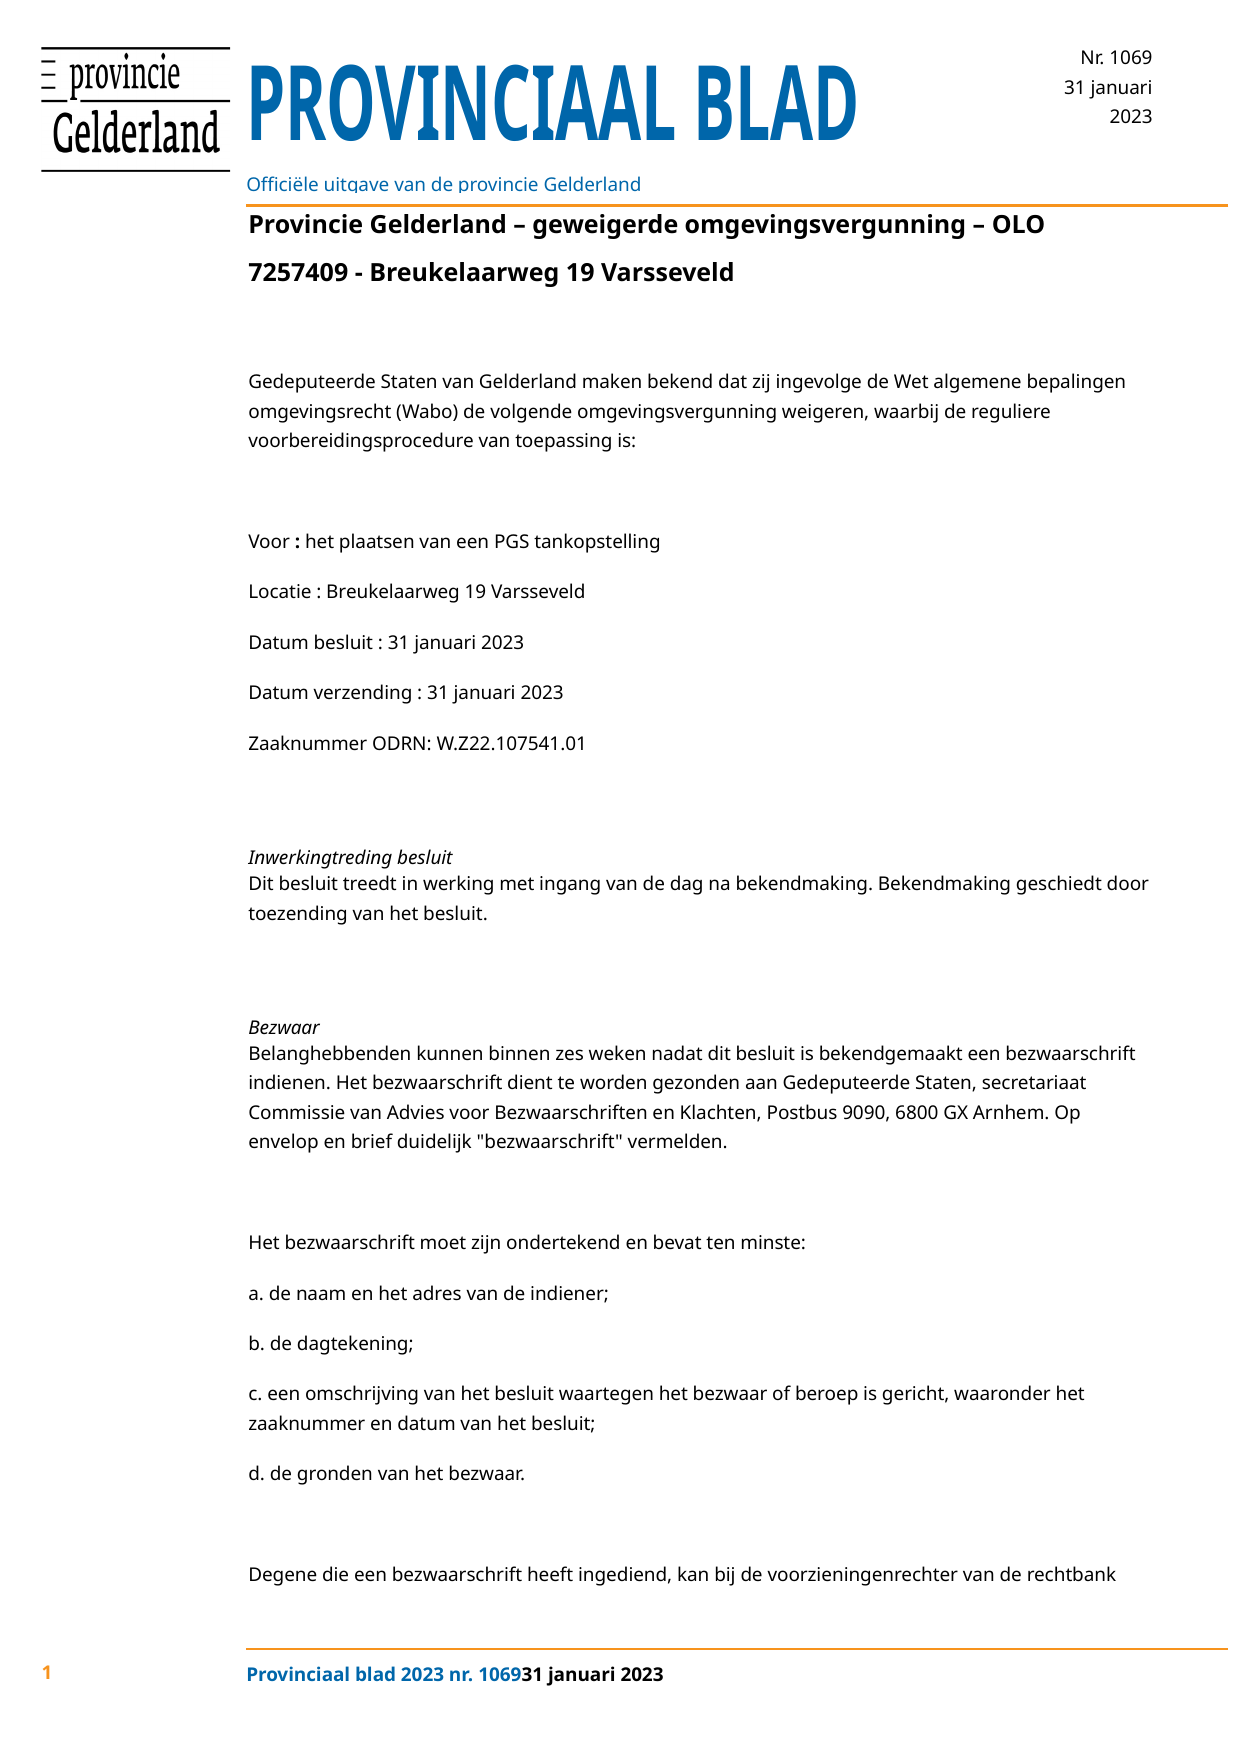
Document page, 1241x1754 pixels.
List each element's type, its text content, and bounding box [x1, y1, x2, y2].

text Inwerkingtreding besluit [248, 844, 1152, 870]
text d. de gronden van het bezwaar. [248, 1461, 1152, 1486]
text Gedeputeerde Staten van Gelderland maken bekend dat zij ingevolge de Wet algemene bepalingen omgevingsrecht (Wabo) de volgende omgevingsvergunning weigeren, waarbij de reguliere voorbereidingsprocedure van toepassing is: [248, 368, 1152, 453]
text Datum besluit : 31 januari 2023 [248, 629, 1152, 655]
text Provincie Gelderland – geweigerde omgevingsvergunning – OLO 7257409 - Breukelaarweg 19 Varsseveld [248, 207, 1152, 288]
text Het bezwaarschrift moet zijn ondertekend en bevat ten minste: [248, 1229, 1152, 1255]
text c. een omschrijving van het besluit waartegen het bezwaar of beroep is gericht, waaronder het zaaknummer en datum van het besluit; [248, 1381, 1152, 1436]
text Voor : het plaatsen van een PGS tankopstelling [248, 528, 1152, 554]
text Zaaknummer ODRN: W.Z22.107541.01 [248, 730, 1152, 756]
text a. de naam en het adres van de indiener; [248, 1280, 1152, 1306]
text Locatie : Breukelaarweg 19 Varsseveld [248, 579, 1152, 604]
picture [41, 47, 231, 172]
text Datum verzending : 31 januari 2023 [248, 679, 1152, 705]
text b. de dagtekening; [248, 1330, 1152, 1356]
text Dit besluit treedt in werking met ingang van de dag na bekendmaking. Bekendmaking geschiedt door toezending van het besluit. [248, 870, 1152, 925]
text Degene die een bezwaarschrift heeft ingediend, kan bij de voorzieningenrechter van de rechtbank [248, 1561, 1152, 1587]
text Bezwaar [248, 1014, 1152, 1040]
text Belanghebbenden kunnen binnen zes weken nadat dit besluit is bekendgemaakt een bezwaarschrift indienen. Het bezwaarschrift dient te worden gezonden aan Gedeputeerde Staten, secretariaat Commissie van Advies voor Bezwaarschriften en Klachten, Postbus 9090, 6800 GX Arnhem. Op envelop en brief duidelijk "bezwaarschrift" vermelden. [248, 1040, 1152, 1154]
